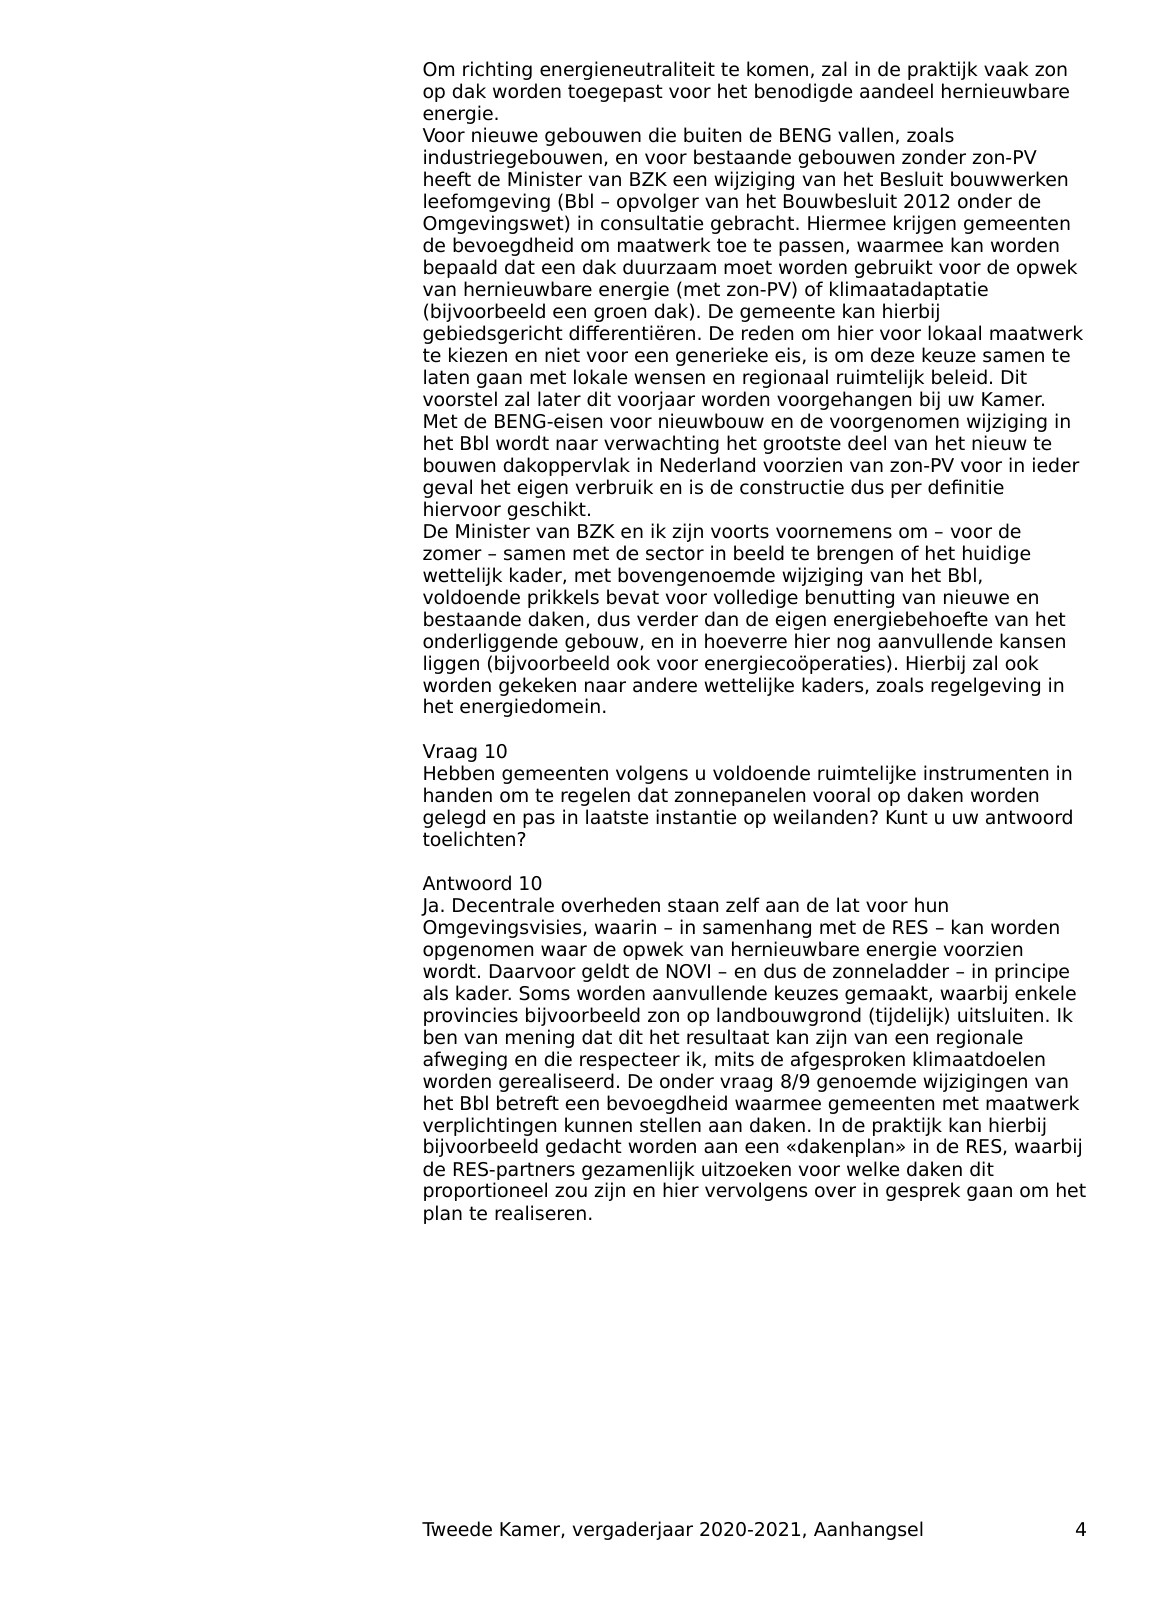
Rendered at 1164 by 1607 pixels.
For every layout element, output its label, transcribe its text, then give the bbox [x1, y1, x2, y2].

text Antwoord 10 [422, 873, 1087, 895]
text Ja. Decentrale overheden staan zelf aan de lat voor hun Omgevingsvisies, waarin – in samenhang met de RES – kan worden opgenomen waar de opwek van hernieuwbare energie voorzien wordt. Daarvoor geldt de NOVI – en dus de zonneladder – in principe als kader. Soms worden aanvullende keuzes gemaakt, waarbij enkele provincies bijvoorbeeld zon op landbouwgrond (tijdelijk) uitsluiten. Ik ben van mening dat dit het resultaat kan zijn van een regionale afweging en die respecteer ik, mits de afgesproken klimaatdoelen worden gerealiseerd. De onder vraag 8/9 genoemde wijzigingen van het Bbl betreft een bevoegdheid waarmee gemeenten met maatwerk verplichtingen kunnen stellen aan daken. In de praktijk kan hierbij bijvoorbeeld gedacht worden aan een «dakenplan» in de RES, waarbij de RES-partners gezamenlijk uitzoeken voor welke daken dit proportioneel zou zijn en hier vervolgens over in gesprek gaan om het plan te realiseren. [422, 895, 1087, 1224]
text Om richting energieneutraliteit te komen, zal in de praktijk vaak zon op dak worden toegepast voor het benodigde aandeel hernieuwbare energie. [422, 59, 1087, 125]
text Hebben gemeenten volgens u voldoende ruimtelijke instrumenten in handen om te regelen dat zonnepanelen vooral op daken worden gelegd en pas in laatste instantie op weilanden? Kunt u uw antwoord toelichten? [422, 763, 1087, 851]
text Vraag 10 [422, 741, 1087, 763]
text De Minister van BZK en ik zijn voorts voornemens om – voor de zomer – samen met de sector in beeld te brengen of het huidige wettelijk kader, met bovengenoemde wijziging van het Bbl, voldoende prikkels bevat voor volledige benutting van nieuwe en bestaande daken, dus verder dan de eigen energiebehoefte van het onderliggende gebouw, en in hoeverre hier nog aanvullende kansen liggen (bijvoorbeeld ook voor energiecoöperaties). Hierbij zal ook worden gekeken naar andere wettelijke kaders, zoals regelgeving in het energiedomein. [422, 521, 1087, 718]
text Voor nieuwe gebouwen die buiten de BENG vallen, zoals industriegebouwen, en voor bestaande gebouwen zonder zon-PV heeft de Minister van BZK een wijziging van het Besluit bouwwerken leefomgeving (Bbl – opvolger van het Bouwbesluit 2012 onder de Omgevingswet) in consultatie gebracht. Hiermee krijgen gemeenten de bevoegdheid om maatwerk toe te passen, waarmee kan worden bepaald dat een dak duurzaam moet worden gebruikt voor de opwek van hernieuwbare energie (met zon-PV) of klimaatadaptatie (bijvoorbeeld een groen dak). De gemeente kan hierbij gebiedsgericht differentiëren. De reden om hier voor lokaal maatwerk te kiezen en niet voor een generieke eis, is om deze keuze samen te laten gaan met lokale wensen en regionaal ruimtelijk beleid. Dit voorstel zal later dit voorjaar worden voorgehangen bij uw Kamer. [422, 125, 1087, 411]
text Met de BENG-eisen voor nieuwbouw en de voorgenomen wijziging in het Bbl wordt naar verwachting het grootste deel van het nieuw te bouwen dakoppervlak in Nederland voorzien van zon-PV voor in ieder geval het eigen verbruik en is de constructie dus per definitie hiervoor geschikt. [422, 411, 1087, 521]
